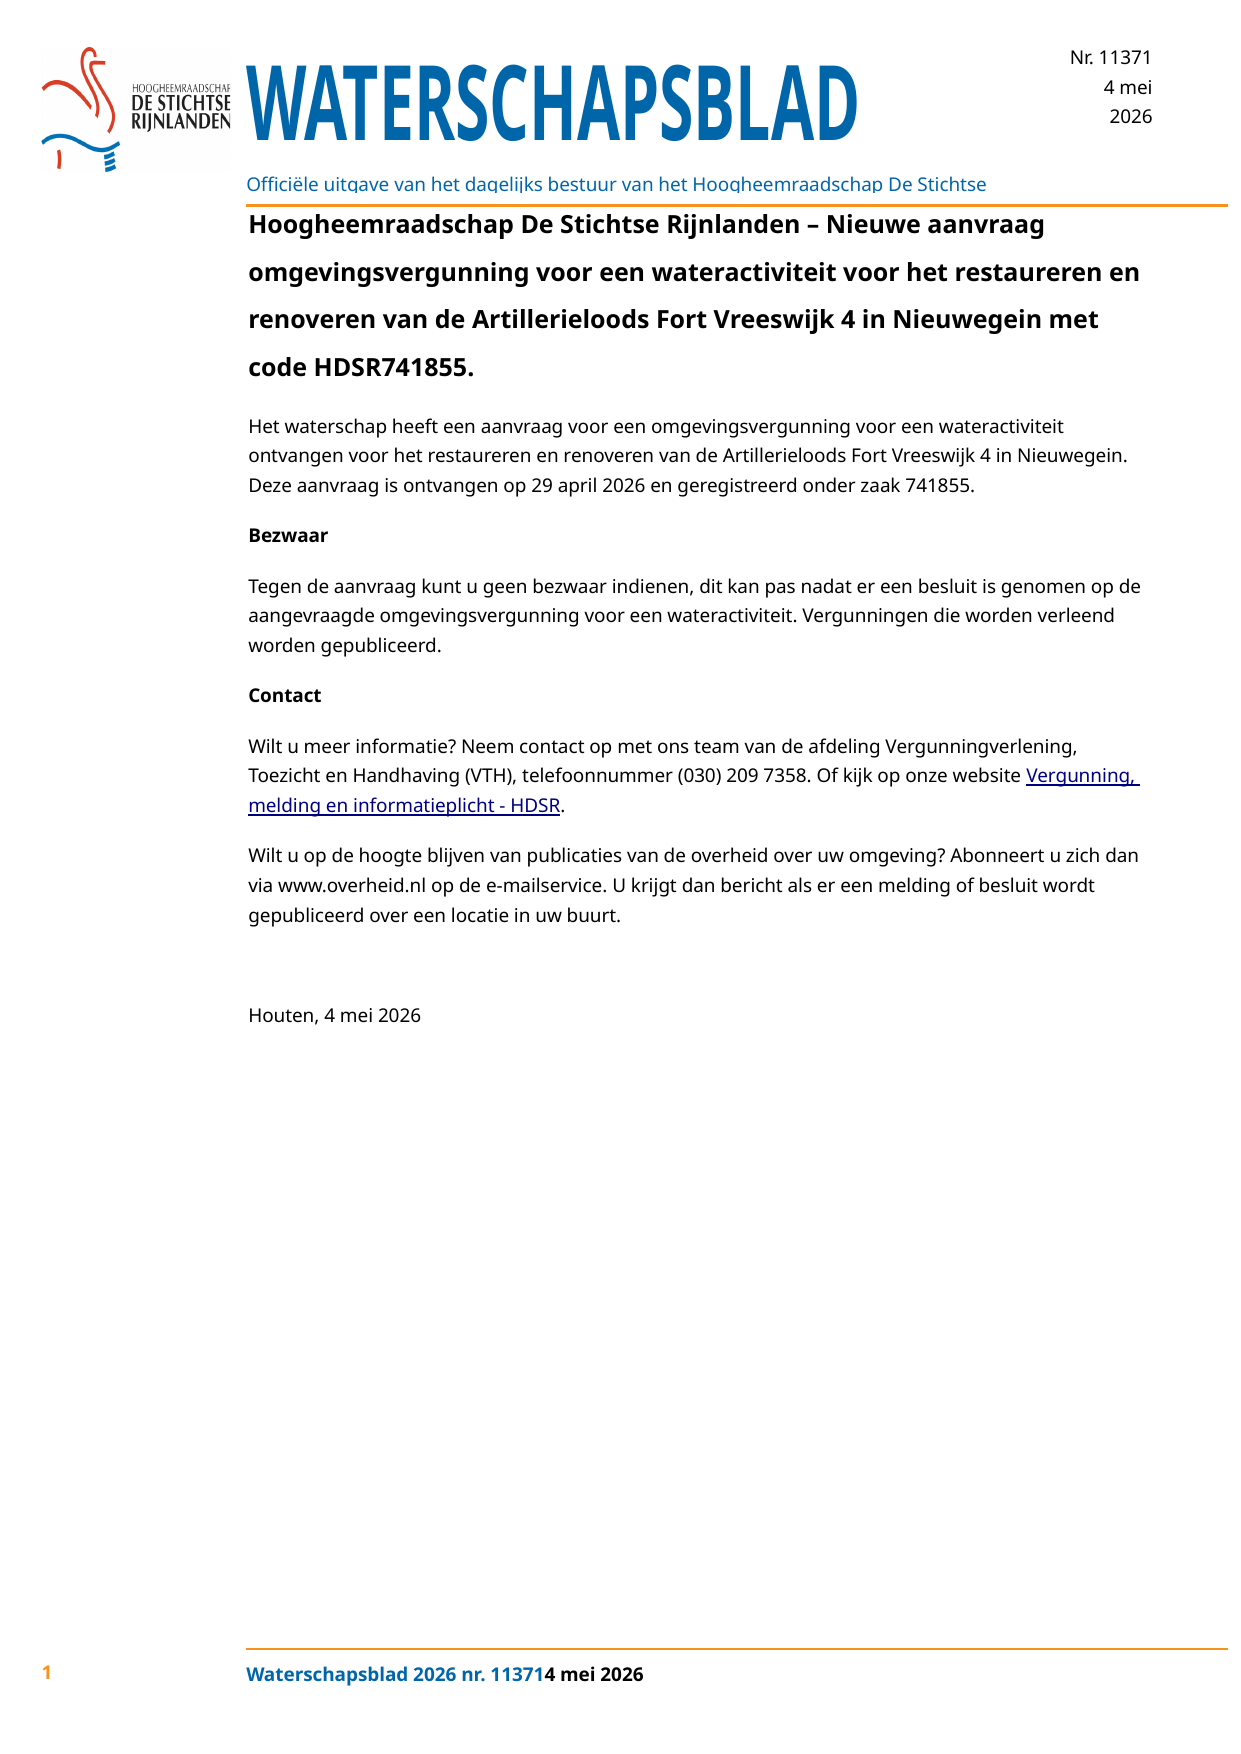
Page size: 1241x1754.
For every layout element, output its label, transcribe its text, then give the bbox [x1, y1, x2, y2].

picture [41, 47, 231, 172]
text Wilt u op de hoogte blijven van publicaties van de overheid over uw omgeving? Abonneert u zich dan via www.overheid.nl op de e-mailservice. U krijgt dan bericht als er een melding of besluit wordt gepubliceerd over een locatie in uw buurt. [248, 843, 1152, 928]
text Het waterschap heeft een aanvraag voor een omgevingsvergunning voor een wateractiviteit ontvangen voor het restaureren en renoveren van de Artillerieloods Fort Vreeswijk 4 in Nieuwegein. Deze aanvraag is ontvangen op 29 april 2026 en geregistreerd onder zaak 741855. [248, 413, 1152, 498]
text Houten, 4 mei 2026 [248, 1003, 1152, 1028]
text Tegen de aanvraag kunt u geen bezwaar indienen, dit kan pas nadat er een besluit is genomen op de aangevraagde omgevingsvergunning voor een wateractiviteit. Vergunningen die worden verleend worden gepubliceerd. [248, 573, 1152, 658]
text Bezwaar [248, 523, 1152, 548]
text Hoogheemraadschap De Stichtse Rijnlanden – Nieuwe aanvraag omgevingsvergunning voor een wateractiviteit voor het restaureren en renoveren van de Artillerieloods Fort Vreeswijk 4 in Nieuwegein met code HDSR741855. [248, 207, 1152, 384]
text Contact [248, 683, 1152, 708]
text Wilt u meer informatie? Neem contact op met ons team van de afdeling Vergunningverlening, Toezicht en Handhaving (VTH), telefoonnummer (030) 209 7358. Of kijk op onze website Vergunning, melding en informatieplicht - HDSR. [248, 733, 1152, 818]
